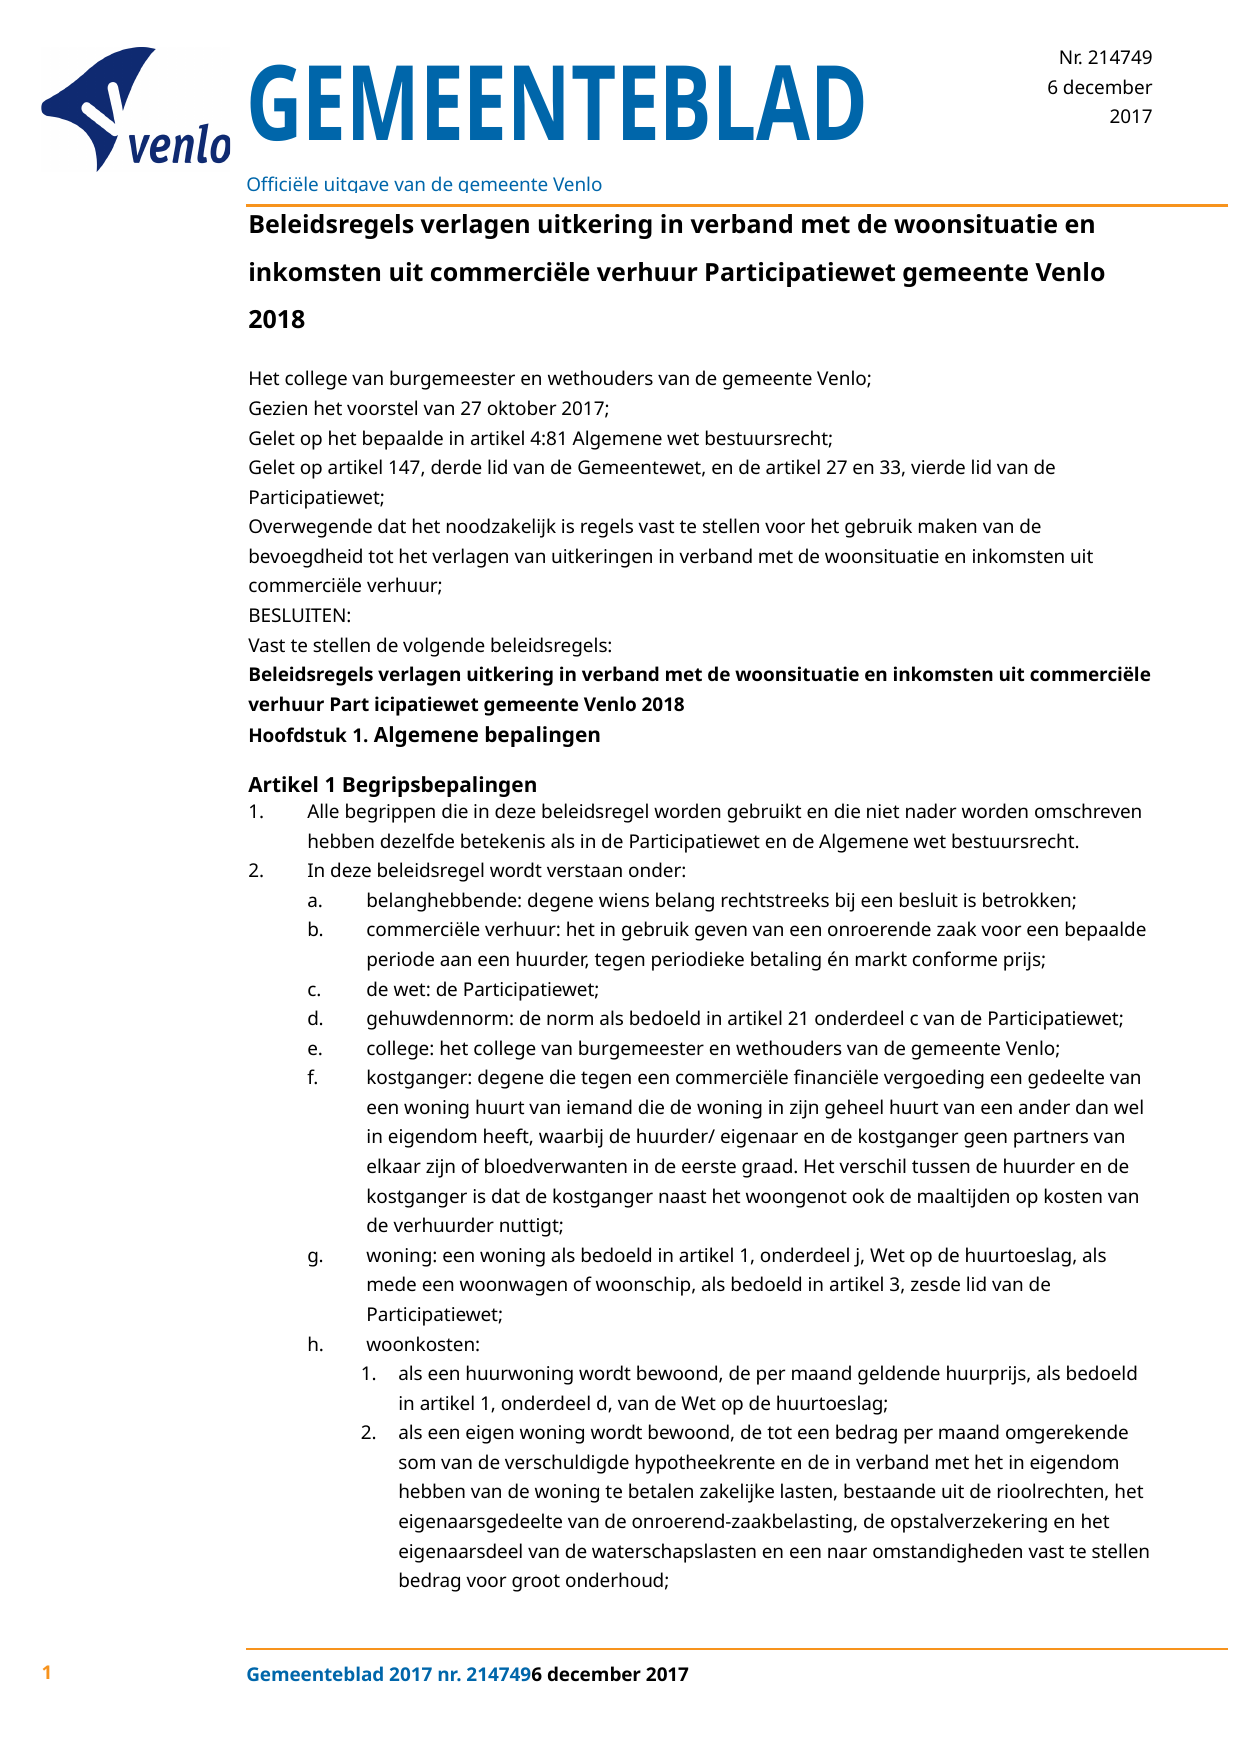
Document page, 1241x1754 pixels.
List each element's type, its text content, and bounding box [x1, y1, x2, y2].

text Gezien het voorstel van 27 oktober 2017; [248, 395, 1152, 421]
list Alle begrippen die in deze beleidsregel worden gebruikt en die niet nader worden omschreven hebben dezelfde betekenis als in de Participatiewet en de Algemene wet bestuursrecht. [248, 798, 1152, 853]
text Hoofdstuk 1. Algemene bepalingen [248, 721, 1152, 749]
list In deze beleidsregel wordt verstaan onder: [248, 857, 1152, 883]
picture [41, 47, 231, 172]
text Beleidsregels verlagen uitkering in verband met de woonsituatie en inkomsten uit commerciële verhuur Participatiewet gemeente Venlo 2018 [248, 207, 1152, 336]
list woning: een woning als bedoeld in artikel 1, onderdeel j, Wet op de huurtoeslag, als mede een woonwagen of woonschip, als bedoeld in artikel 3, zesde lid van de Participatiewet; [307, 1242, 1152, 1327]
list college: het college van burgemeester en wethouders van de gemeente Venlo; [307, 1035, 1152, 1061]
text Overwegende dat het noodzakelijk is regels vast te stellen voor het gebruik maken van de bevoegdheid tot het verlagen van uitkeringen in verband met de woonsituatie en inkomsten uit commerciële verhuur; [248, 513, 1152, 598]
text Artikel 1 Begripsbepalingen [248, 770, 1152, 798]
text Gelet op het bepaalde in artikel 4:81 Algemene wet bestuursrecht; [248, 425, 1152, 450]
list kostganger: degene die tegen een commerciële financiële vergoeding een gedeelte van een woning huurt van iemand die de woning in zijn geheel huurt van een ander dan wel in eigendom heeft, waarbij de huurder/ eigenaar en de kostganger geen partners van elkaar zijn of bloedverwanten in de eerste graad. Het verschil tussen de huurder en de kostganger is dat de kostganger naast het woongenot ook de maaltijden op kosten van de verhuurder nuttigt; [307, 1064, 1152, 1238]
text Vast te stellen de volgende beleidsregels: [248, 632, 1152, 657]
list als een eigen woning wordt bewoond, de tot een bedrag per maand omgerekende som van de verschuldigde hypotheekrente en de in verband met het in eigendom hebben van de woning te betalen zakelijke lasten, bestaande uit de rioolrechten, het eigenaarsgedeelte van de onroerend-zaakbelasting, de opstalverzekering en het eigenaarsdeel van de waterschapslasten en een naar omstandigheden vast te stellen bedrag voor groot onderhoud; [361, 1419, 1152, 1593]
text Beleidsregels verlagen uitkering in verband met de woonsituatie en inkomsten uit commerciële verhuur Part icipatiewet gemeente Venlo 2018 [248, 661, 1152, 717]
list commerciële verhuur: het in gebruik geven van een onroerende zaak voor een bepaalde periode aan een huurder, tegen periodieke betaling én markt conforme prijs; [307, 917, 1152, 972]
list woonkosten: [307, 1331, 1152, 1356]
list de wet: de Participatiewet; [307, 976, 1152, 1001]
text Het college van burgemeester en wethouders van de gemeente Venlo; [248, 366, 1152, 391]
list gehuwdennorm: de norm als bedoeld in artikel 21 onderdeel c van de Participatiewet; [307, 1005, 1152, 1031]
text Gelet op artikel 147, derde lid van de Gemeentewet, en de artikel 27 en 33, vierde lid van de Participatiewet; [248, 454, 1152, 509]
text BESLUITEN: [248, 602, 1152, 628]
list belanghebbende: degene wiens belang rechtstreeks bij een besluit is betrokken; [307, 887, 1152, 913]
list als een huurwoning wordt bewoond, de per maand geldende huurprijs, als bedoeld in artikel 1, onderdeel d, van de Wet op de huurtoeslag; [361, 1360, 1152, 1416]
